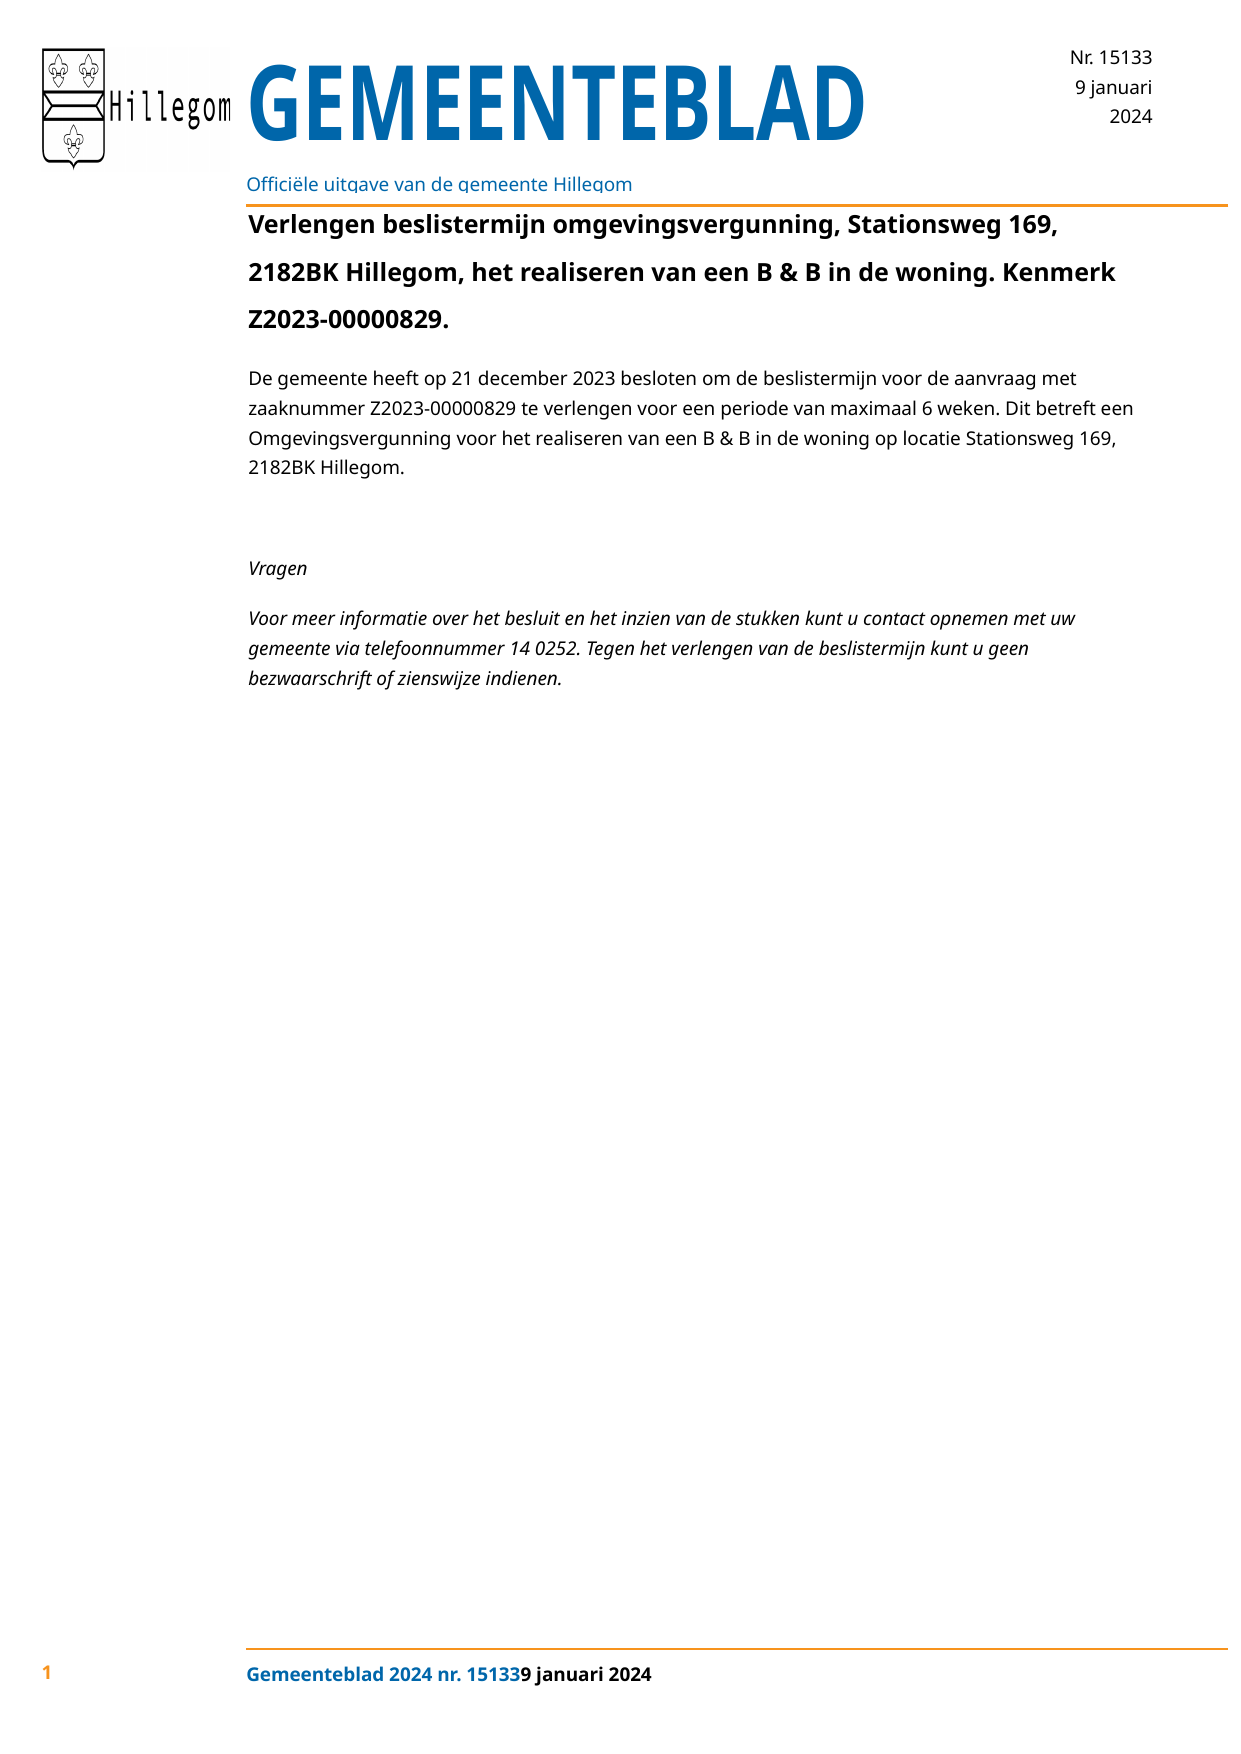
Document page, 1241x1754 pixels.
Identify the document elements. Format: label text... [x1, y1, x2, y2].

text Verlengen beslistermijn omgevingsvergunning, Stationsweg 169, 2182BK Hillegom, het realiseren van een B & B in de woning. Kenmerk Z2023-00000829. [248, 207, 1152, 336]
text De gemeente heeft op 21 december 2023 besloten om de beslistermijn voor de aanvraag met zaaknummer Z2023-00000829 te verlengen voor een periode van maximaal 6 weken. Dit betreft een Omgevingsvergunning voor het realiseren van een B & B in de woning op locatie Stationsweg 169, 2182BK Hillegom. [248, 366, 1152, 480]
text Vragen [248, 555, 1152, 581]
picture [41, 47, 231, 172]
text Voor meer informatie over het besluit en het inzien van de stukken kunt u contact opnemen met uw gemeente via telefoonnummer 14 0252. Tegen het verlengen van de beslistermijn kunt u geen bezwaarschrift of zienswijze indienen. [248, 606, 1152, 690]
